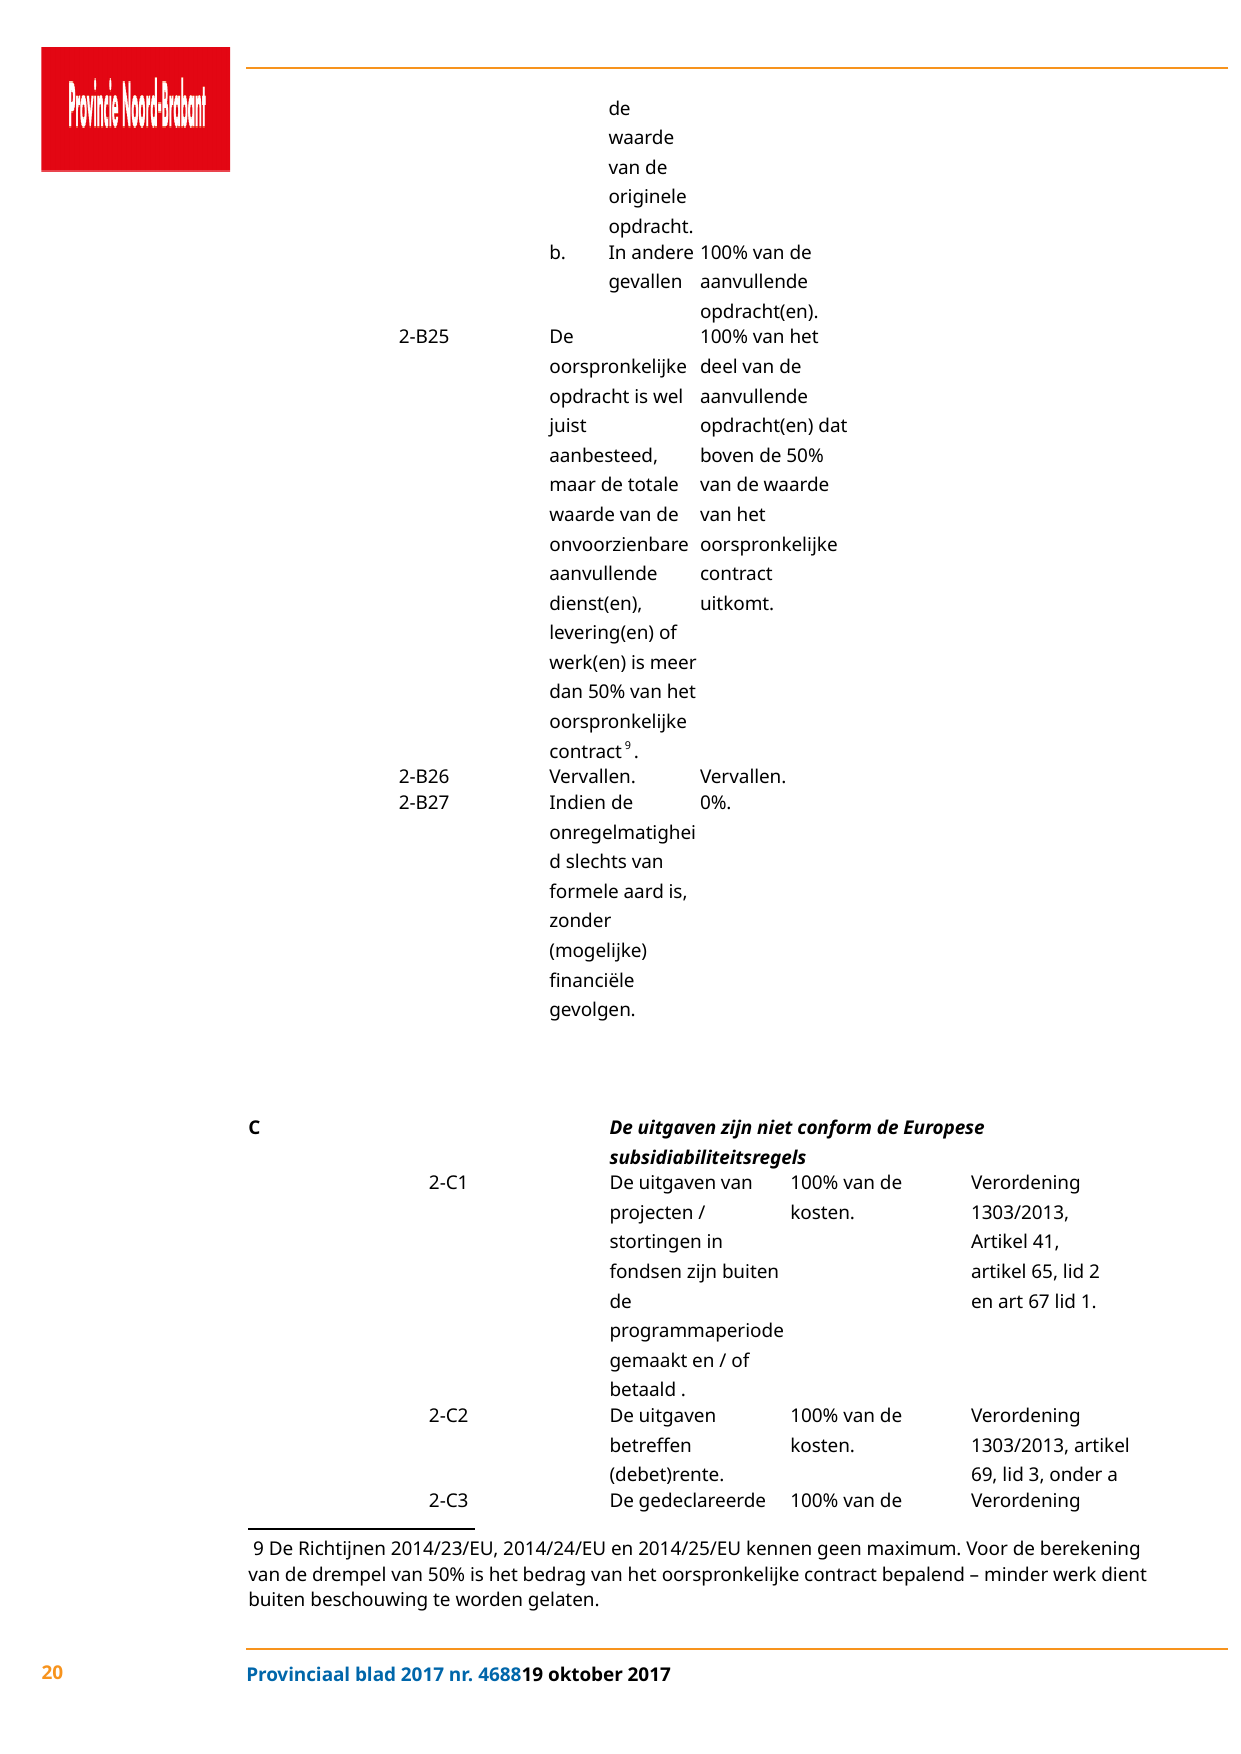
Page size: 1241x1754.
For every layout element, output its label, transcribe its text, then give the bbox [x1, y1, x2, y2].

table_cell 2-C3 [429, 1487, 609, 1513]
table_cell De uitgaven betreffen (debet)rente. [609, 1403, 790, 1487]
table_header C [248, 1114, 429, 1169]
table_cell Vervallen. [549, 764, 700, 789]
table_cell Indien de onregelmatigheid slechts van formele aard is, zonder (mogelijke) financiële gevolgen. [549, 789, 700, 1022]
table_cell [399, 239, 549, 324]
table_cell 2-B25 [399, 324, 549, 764]
table_cell 2-C2 [429, 1403, 609, 1487]
table_cell [248, 764, 398, 789]
picture [41, 47, 231, 172]
table_cell 2-B27 [399, 789, 549, 1022]
table_cell [248, 1487, 429, 1513]
table_cell [248, 239, 398, 324]
table_cell Verordening 1303/2013, Artikel 41, artikel 65, lid 2 en art 67 lid 1. [971, 1170, 1152, 1402]
table_cell [248, 95, 398, 239]
table_cell de waarde van de originele opdracht. [549, 95, 700, 239]
table_cell De gedeclareerde [609, 1487, 790, 1513]
table_cell [399, 95, 549, 239]
table_cell De oorspronkelijke opdracht is wel juist aanbesteed, maar de totale waarde van de onvoorzienbare aanvullende dienst(en), levering(en) of werk(en) is meer dan 50% van het oorspronkelijke contract. [549, 324, 700, 764]
table_cell 0%. [700, 789, 850, 1022]
table_header [429, 1114, 609, 1169]
table_cell 2-B26 [399, 764, 549, 789]
table_cell Verordening [971, 1487, 1152, 1513]
table_cell 100% van de [790, 1487, 971, 1513]
table_cell De uitgaven van projecten / stortingen in fondsen zijn buiten de programmaperiode gemaakt en / of betaald . [609, 1170, 790, 1402]
table_cell Vervallen. [700, 764, 850, 789]
table_cell In andere gevallen [549, 239, 700, 324]
table_cell [248, 1403, 429, 1487]
table_cell Verordening 1303/2013, artikel 69, lid 3, onder a [971, 1403, 1152, 1487]
table_header De uitgaven zijn niet conform de Europese subsidiabiliteitsregels [609, 1114, 1152, 1169]
table_cell 2-C1 [429, 1170, 609, 1402]
table_cell 100% van de aanvullende opdracht(en). [700, 239, 850, 324]
table_cell [248, 1170, 429, 1402]
table_cell 100% van de kosten. [790, 1170, 971, 1402]
table_cell [248, 324, 398, 764]
table_cell [700, 95, 850, 239]
table_cell 100% van het deel van de aanvullende opdracht(en) dat boven de 50% van de waarde van het oorspronkelijke contract uitkomt. [700, 324, 850, 764]
table_cell 100% van de kosten. [790, 1403, 971, 1487]
table_cell [248, 789, 398, 1022]
table_cell [850, 95, 1001, 1022]
